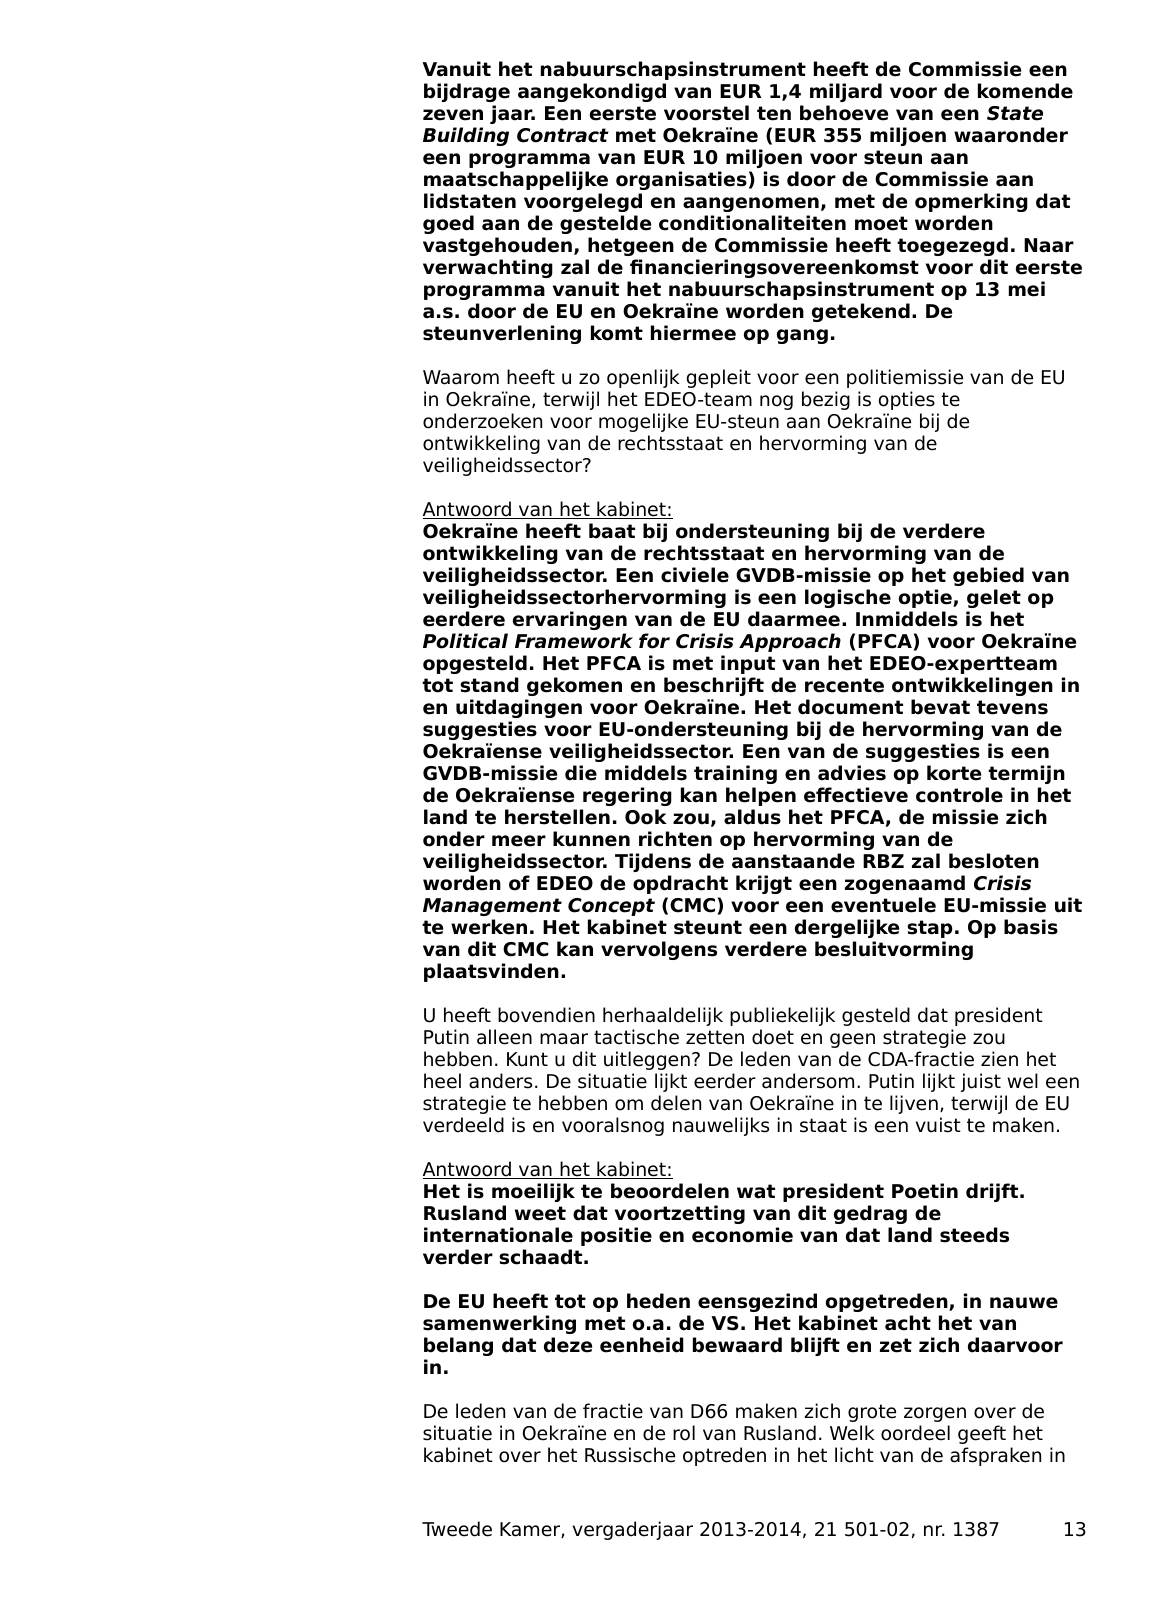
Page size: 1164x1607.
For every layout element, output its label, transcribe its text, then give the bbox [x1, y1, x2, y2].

text U heeft bovendien herhaaldelijk publiekelijk gesteld dat president Putin alleen maar tactische zetten doet en geen strategie zou hebben. Kunt u dit uitleggen? De leden van de CDA-fractie zien het heel anders. De situatie lijkt eerder andersom. Putin lijkt juist wel een strategie te hebben om delen van Oekraïne in te lijven, terwijl de EU verdeeld is en vooralsnog nauwelijks in staat is een vuist te maken. [422, 1005, 1087, 1137]
text Antwoord van het kabinet: [422, 1159, 1087, 1181]
text Het is moeilijk te beoordelen wat president Poetin drijft. Rusland weet dat voortzetting van dit gedrag de internationale positie en economie van dat land steeds verder schaadt. [422, 1181, 1087, 1269]
text Oekraïne heeft baat bij ondersteuning bij de verdere ontwikkeling van de rechtsstaat en hervorming van de veiligheidssector. Een civiele GVDB-missie op het gebied van veiligheidssectorhervorming is een logische optie, gelet op eerdere ervaringen van de EU daarmee. Inmiddels is het Political Framework for Crisis Approach (PFCA) voor Oekraïne opgesteld. Het PFCA is met input van het EDEO-expertteam tot stand gekomen en beschrijft de recente ontwikkelingen in en uitdagingen voor Oekraïne. Het document bevat tevens suggesties voor EU-ondersteuning bij de hervorming van de Oekraïense veiligheidssector. Een van de suggesties is een GVDB-missie die middels training en advies op korte termijn de Oekraïense regering kan helpen effectieve controle in het land te herstellen. Ook zou, aldus het PFCA, de missie zich onder meer kunnen richten op hervorming van de veiligheidssector. Tijdens de aanstaande RBZ zal besloten worden of EDEO de opdracht krijgt een zogenaamd Crisis Management Concept (CMC) voor een eventuele EU-missie uit te werken. Het kabinet steunt een dergelijke stap. Op basis van dit CMC kan vervolgens verdere besluitvorming plaatsvinden. [422, 521, 1087, 983]
text De EU heeft tot op heden eensgezind opgetreden, in nauwe samenwerking met o.a. de VS. Het kabinet acht het van belang dat deze eenheid bewaard blijft en zet zich daarvoor in. [422, 1291, 1087, 1379]
text Vanuit het nabuurschapsinstrument heeft de Commissie een bijdrage aangekondigd van EUR 1,4 miljard voor de komende zeven jaar. Een eerste voorstel ten behoeve van een State Building Contract met Oekraïne (EUR 355 miljoen waaronder een programma van EUR 10 miljoen voor steun aan maatschappelijke organisaties) is door de Commissie aan lidstaten voorgelegd en aangenomen, met de opmerking dat goed aan de gestelde conditionaliteiten moet worden vastgehouden, hetgeen de Commissie heeft toegezegd. Naar verwachting zal de financieringsovereenkomst voor dit eerste programma vanuit het nabuurschapsinstrument op 13 mei a.s. door de EU en Oekraïne worden getekend. De steunverlening komt hiermee op gang. [422, 59, 1087, 345]
text De leden van de fractie van D66 maken zich grote zorgen over de situatie in Oekraïne en de rol van Rusland. Welk oordeel geeft het kabinet over het Russische optreden in het licht van de afspraken in [422, 1401, 1087, 1467]
text Antwoord van het kabinet: [422, 499, 1087, 521]
text Waarom heeft u zo openlijk gepleit voor een politiemissie van de EU in Oekraïne, terwijl het EDEO-team nog bezig is opties te onderzoeken voor mogelijke EU-steun aan Oekraïne bij de ontwikkeling van de rechtsstaat en hervorming van de veiligheidssector? [422, 367, 1087, 477]
